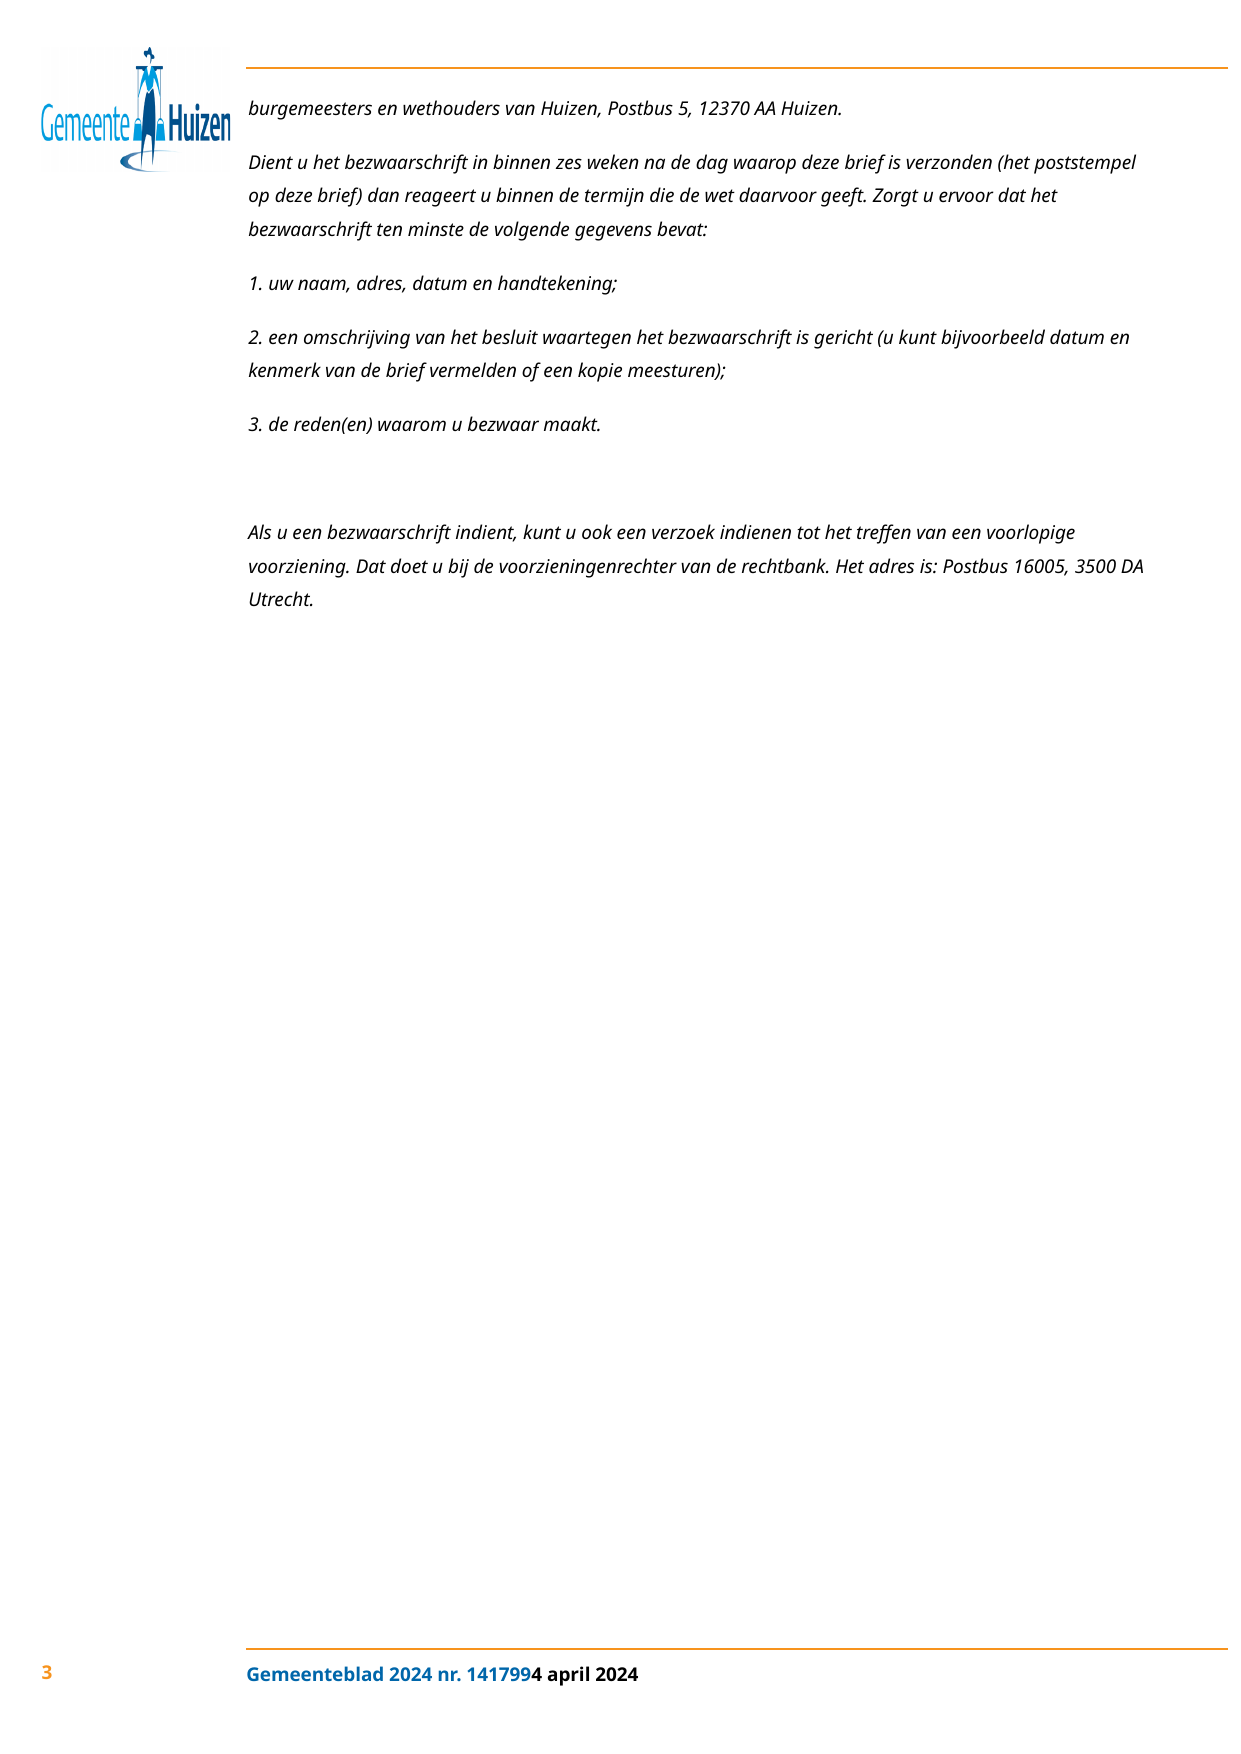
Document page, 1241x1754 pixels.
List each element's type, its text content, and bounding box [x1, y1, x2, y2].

text Dient u het bezwaarschrift in binnen zes weken na de dag waarop deze brief is verzonden (het poststempel op deze brief) dan reageert u binnen de termijn die de wet daarvoor geeft. Zorgt u ervoor dat het bezwaarschrift ten minste de volgende gegevens bevat: [248, 149, 1152, 241]
picture [41, 47, 231, 172]
text 2. een omschrijving van het besluit waartegen het bezwaarschrift is gericht (u kunt bijvoorbeeld datum en kenmerk van de brief vermelden of een kopie meesturen); [248, 324, 1152, 383]
text 1. uw naam, adres, datum en handtekening; [248, 270, 1152, 296]
text 3. de reden(en) waarom u bezwaar maakt. [248, 411, 1152, 437]
text Als u een bezwaarschrift indient, kunt u ook een verzoek indienen tot het treffen van een voorlopige voorziening. Dat doet u bij de voorzieningenrechter van de rechtbank. Het adres is: Postbus 16005, 3500 DA Utrecht. [248, 519, 1152, 612]
text burgemeesters en wethouders van Huizen, Postbus 5, 12370 AA Huizen. [248, 95, 1152, 121]
